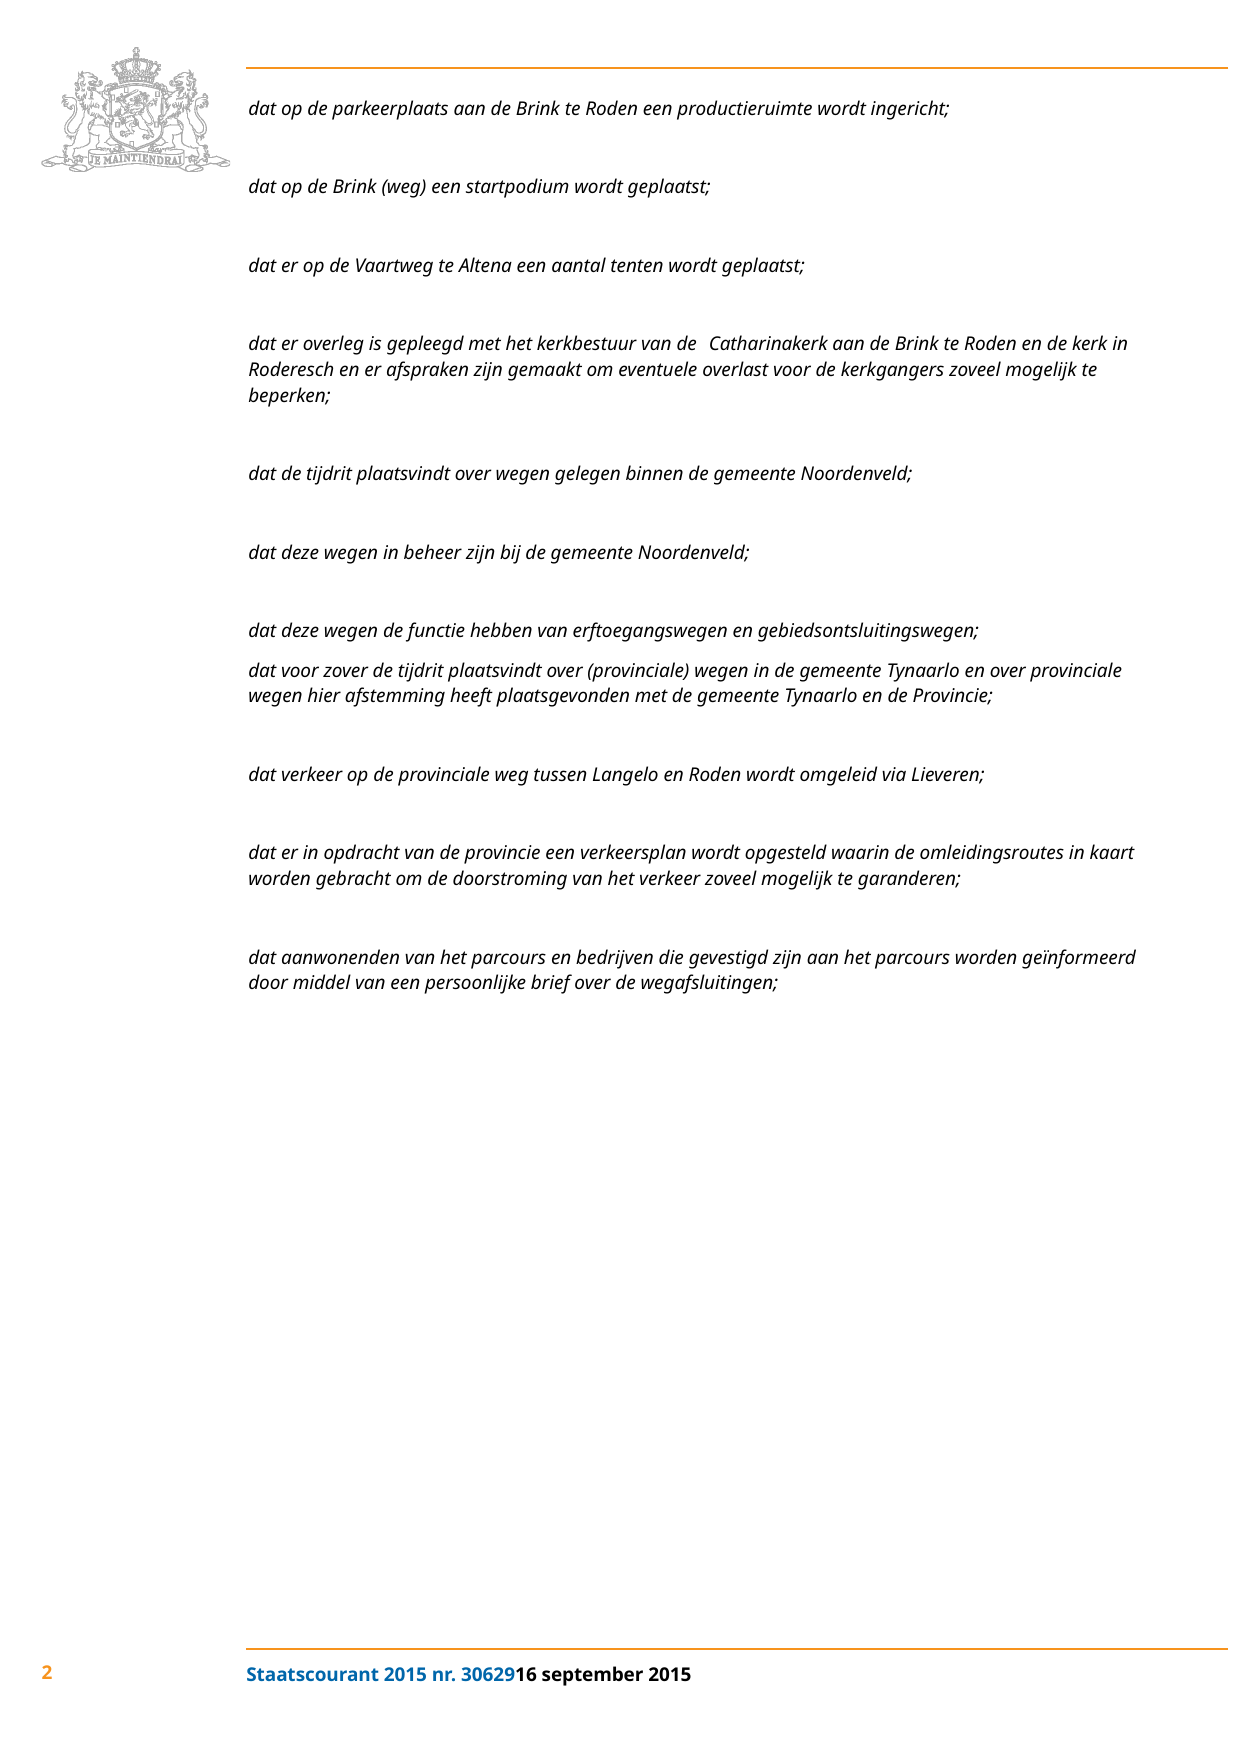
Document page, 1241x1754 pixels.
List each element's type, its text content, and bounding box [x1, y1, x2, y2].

text dat verkeer op de provinciale weg tussen Langelo en Roden wordt omgeleid via Lieveren; [248, 761, 1152, 787]
text dat deze wegen de functie hebben van erftoegangswegen en gebiedsontsluitingswegen; [248, 617, 1152, 643]
text dat er op de Vaartweg te Altena een aantal tenten wordt geplaatst; [248, 252, 1152, 278]
text dat er overleg is gepleegd met het kerkbestuur van de Catharinakerk aan de Brink te Roden en de kerk in Roderesch en er afspraken zijn gemaakt om eventuele overlast voor de kerkgangers zoveel mogelijk te beperken; [248, 330, 1152, 408]
text dat aanwonenden van het parcours en bedrijven die gevestigd zijn aan het parcours worden geïnformeerd door middel van een persoonlijke brief over de wegafsluitingen; [248, 944, 1152, 995]
text dat op de parkeerplaats aan de Brink te Roden een productieruimte wordt ingericht; [248, 95, 1152, 121]
text dat deze wegen in beheer zijn bij de gemeente Noordenveld; [248, 539, 1152, 565]
text dat op de Brink (weg) een startpodium wordt geplaatst; [248, 173, 1152, 199]
text dat er in opdracht van de provincie een verkeersplan wordt opgesteld waarin de omleidingsroutes in kaart worden gebracht om de doorstroming van het verkeer zoveel mogelijk te garanderen; [248, 839, 1152, 891]
text dat de tijdrit plaatsvindt over wegen gelegen binnen de gemeente Noordenveld; [248, 460, 1152, 486]
text dat voor zover de tijdrit plaatsvindt over (provinciale) wegen in de gemeente Tynaarlo en over provinciale wegen hier afstemming heeft plaatsgevonden met de gemeente Tynaarlo en de Provincie; [248, 657, 1152, 708]
picture [41, 47, 231, 172]
